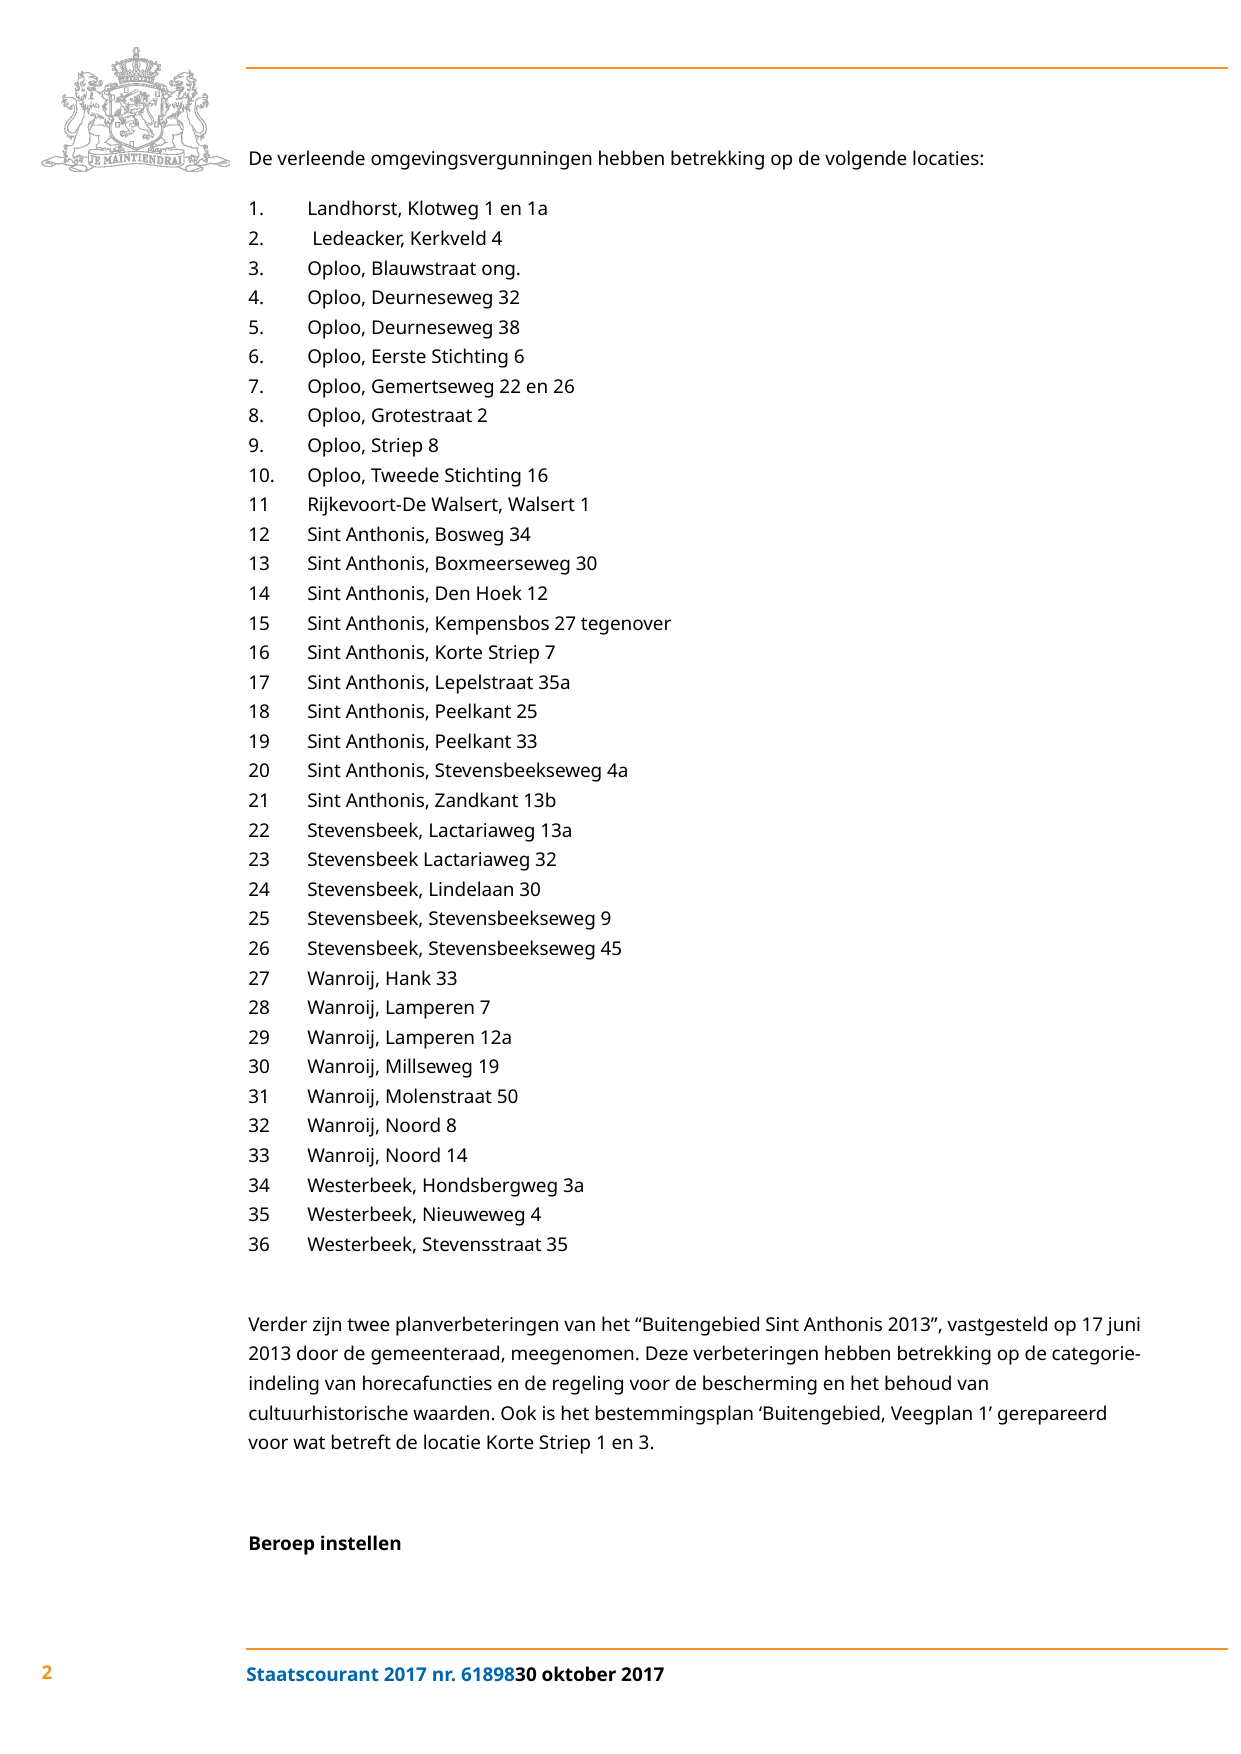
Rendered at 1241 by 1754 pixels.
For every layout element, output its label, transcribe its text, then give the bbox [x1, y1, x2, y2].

list Sint Anthonis, Peelkant 25 [248, 698, 1152, 724]
text Beroep instellen [248, 1530, 1152, 1556]
list Sint Anthonis, Boxmeerseweg 30 [248, 551, 1152, 576]
list Sint Anthonis, Stevensbeekseweg 4a [248, 758, 1152, 783]
list Westerbeek, Hondsbergweg 3a [248, 1172, 1152, 1198]
list Oploo, Grotestraat 2 [248, 403, 1152, 428]
list Stevensbeek, Lactariaweg 13a [248, 817, 1152, 843]
list Sint Anthonis, Den Hoek 12 [248, 580, 1152, 606]
list Ledeacker, Kerkveld 4 [248, 225, 1152, 251]
text Verder zijn twee planverbeteringen van het “Buitengebied Sint Anthonis 2013”, vastgesteld op 17 juni 2013 door de gemeenteraad, meegenomen. Deze verbeteringen hebben betrekking op de categorie-indeling van horecafuncties en de regeling voor de bescherming en het behoud van cultuurhistorische waarden. Ook is het bestemmingsplan ‘Buitengebied, Veegplan 1’ gerepareerd voor wat betreft de locatie Korte Striep 1 en 3. [248, 1311, 1152, 1455]
list Wanroij, Molenstraat 50 [248, 1083, 1152, 1109]
list Wanroij, Lamperen 7 [248, 994, 1152, 1020]
list Sint Anthonis, Bosweg 34 [248, 521, 1152, 547]
picture [41, 47, 231, 172]
list Stevensbeek, Stevensbeekseweg 9 [248, 906, 1152, 931]
list Oploo, Tweede Stichting 16 [248, 462, 1152, 488]
text De verleende omgevingsvergunningen hebben betrekking op de volgende locaties: [248, 145, 1152, 171]
list Landhorst, Klotweg 1 en 1a [248, 196, 1152, 221]
list Wanroij, Noord 14 [248, 1142, 1152, 1168]
list Stevensbeek, Stevensbeekseweg 45 [248, 935, 1152, 961]
list Wanroij, Noord 8 [248, 1113, 1152, 1138]
list Stevensbeek, Lindelaan 30 [248, 876, 1152, 902]
list Rijkevoort-De Walsert, Walsert 1 [248, 491, 1152, 517]
list Sint Anthonis, Korte Striep 7 [248, 639, 1152, 665]
list Wanroij, Millseweg 19 [248, 1053, 1152, 1079]
list Oploo, Gemertseweg 22 en 26 [248, 373, 1152, 399]
list Oploo, Deurneseweg 38 [248, 314, 1152, 340]
list Wanroij, Lamperen 12a [248, 1024, 1152, 1050]
list Oploo, Blauwstraat ong. [248, 255, 1152, 281]
list Oploo, Eerste Stichting 6 [248, 343, 1152, 369]
list Westerbeek, Stevensstraat 35 [248, 1231, 1152, 1257]
list Sint Anthonis, Lepelstraat 35a [248, 669, 1152, 695]
list Sint Anthonis, Kempensbos 27 tegenover [248, 610, 1152, 636]
list Stevensbeek Lactariaweg 32 [248, 846, 1152, 872]
list Oploo, Striep 8 [248, 432, 1152, 458]
list Westerbeek, Nieuweweg 4 [248, 1201, 1152, 1227]
list Sint Anthonis, Zandkant 13b [248, 787, 1152, 813]
list Sint Anthonis, Peelkant 33 [248, 728, 1152, 754]
list Wanroij, Hank 33 [248, 965, 1152, 991]
list Oploo, Deurneseweg 32 [248, 284, 1152, 310]
